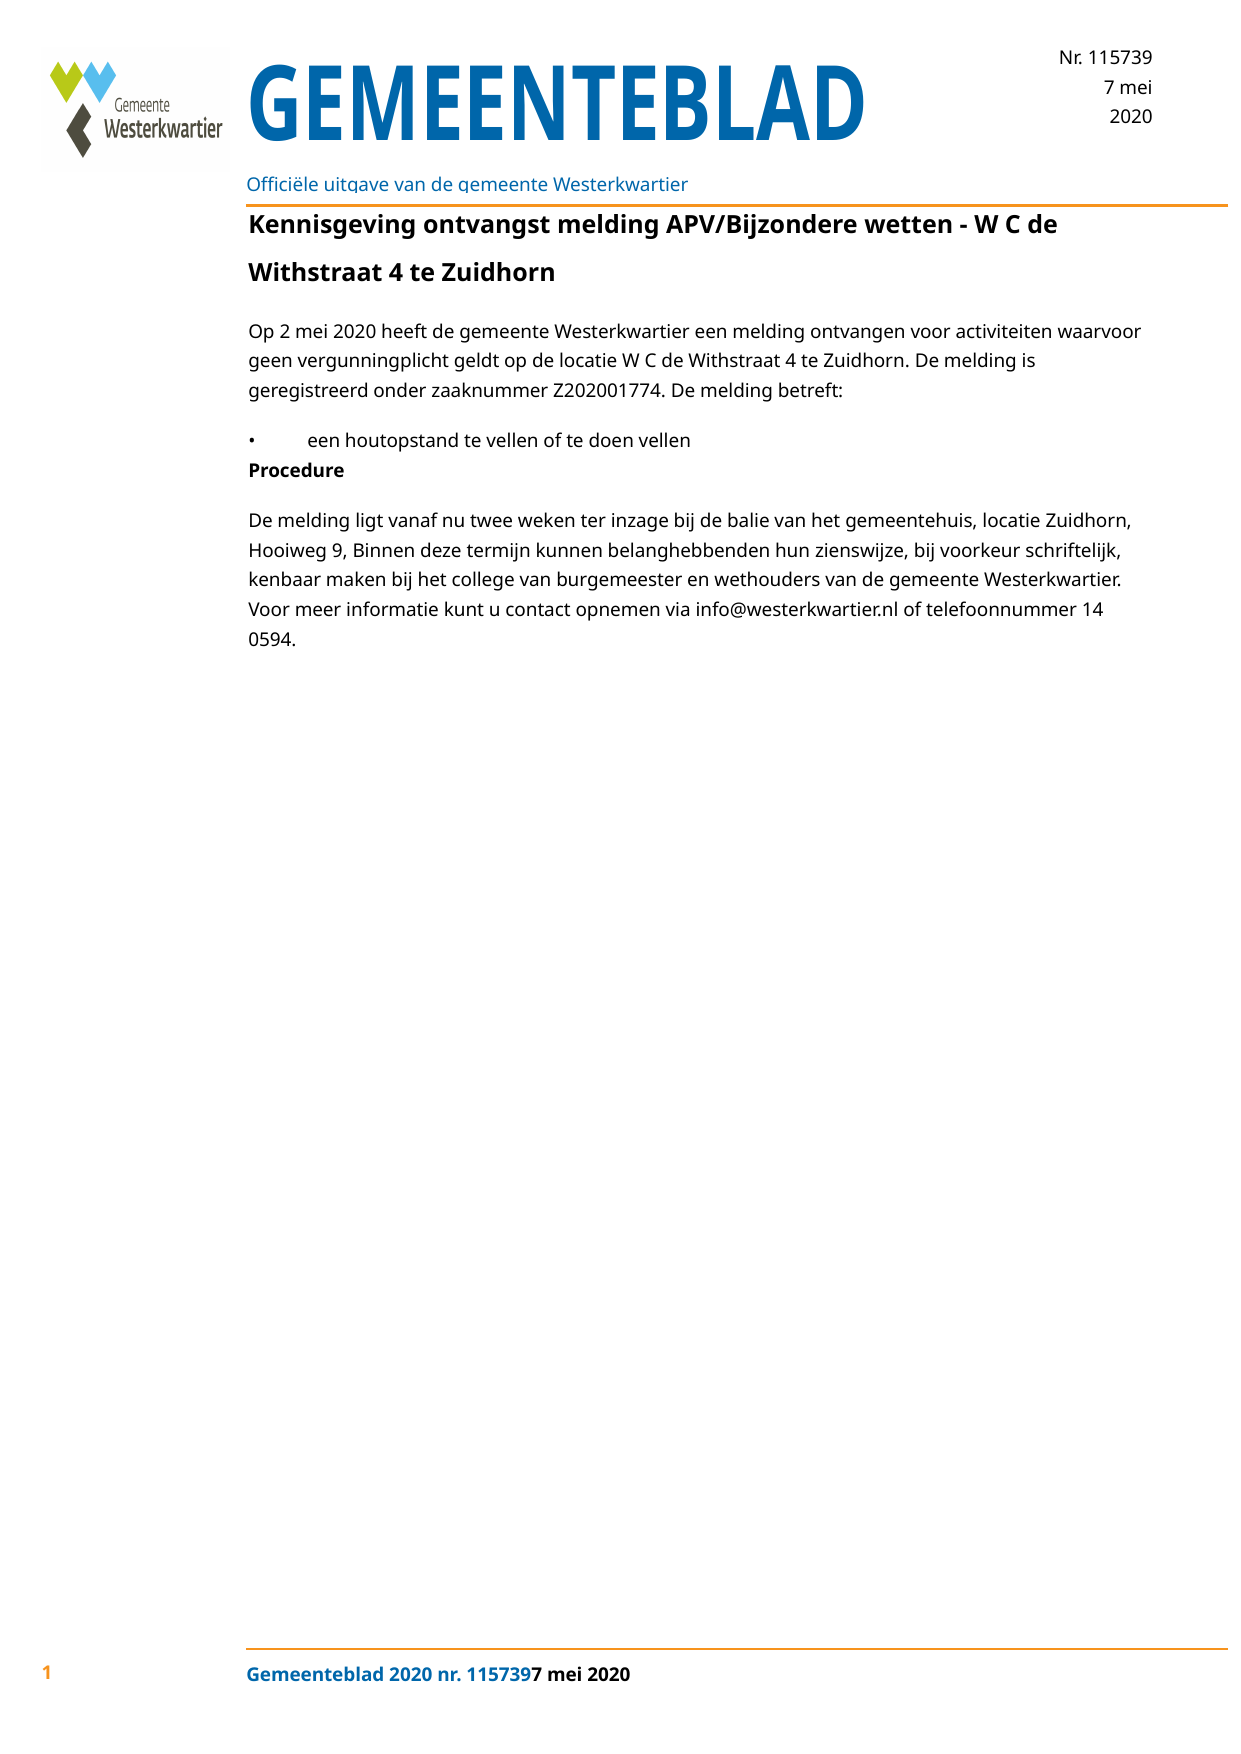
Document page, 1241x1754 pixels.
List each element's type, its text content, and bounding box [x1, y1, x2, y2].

text Kennisgeving ontvangst melding APV/Bijzondere wetten - W C de Withstraat 4 te Zuidhorn [248, 207, 1152, 288]
text De melding ligt vanaf nu twee weken ter inzage bij de balie van het gemeentehuis, locatie Zuidhorn, Hooiweg 9, Binnen deze termijn kunnen belanghebbenden hun zienswijze, bij voorkeur schriftelijk, kenbaar maken bij het college van burgemeester en wethouders van de gemeente Westerkwartier. Voor meer informatie kunt u contact opnemen via info@westerkwartier.nl of telefoonnummer 14 0594. [248, 507, 1152, 652]
text Op 2 mei 2020 heeft de gemeente Westerkwartier een melding ontvangen voor activiteiten waarvoor geen vergunningplicht geldt op de locatie W C de Withstraat 4 te Zuidhorn. De melding is geregistreerd onder zaaknummer Z202001774. De melding betreft: [248, 318, 1152, 403]
list een houtopstand te vellen of te doen vellen [248, 427, 1152, 453]
text Procedure [248, 457, 1152, 483]
picture [41, 47, 231, 172]
